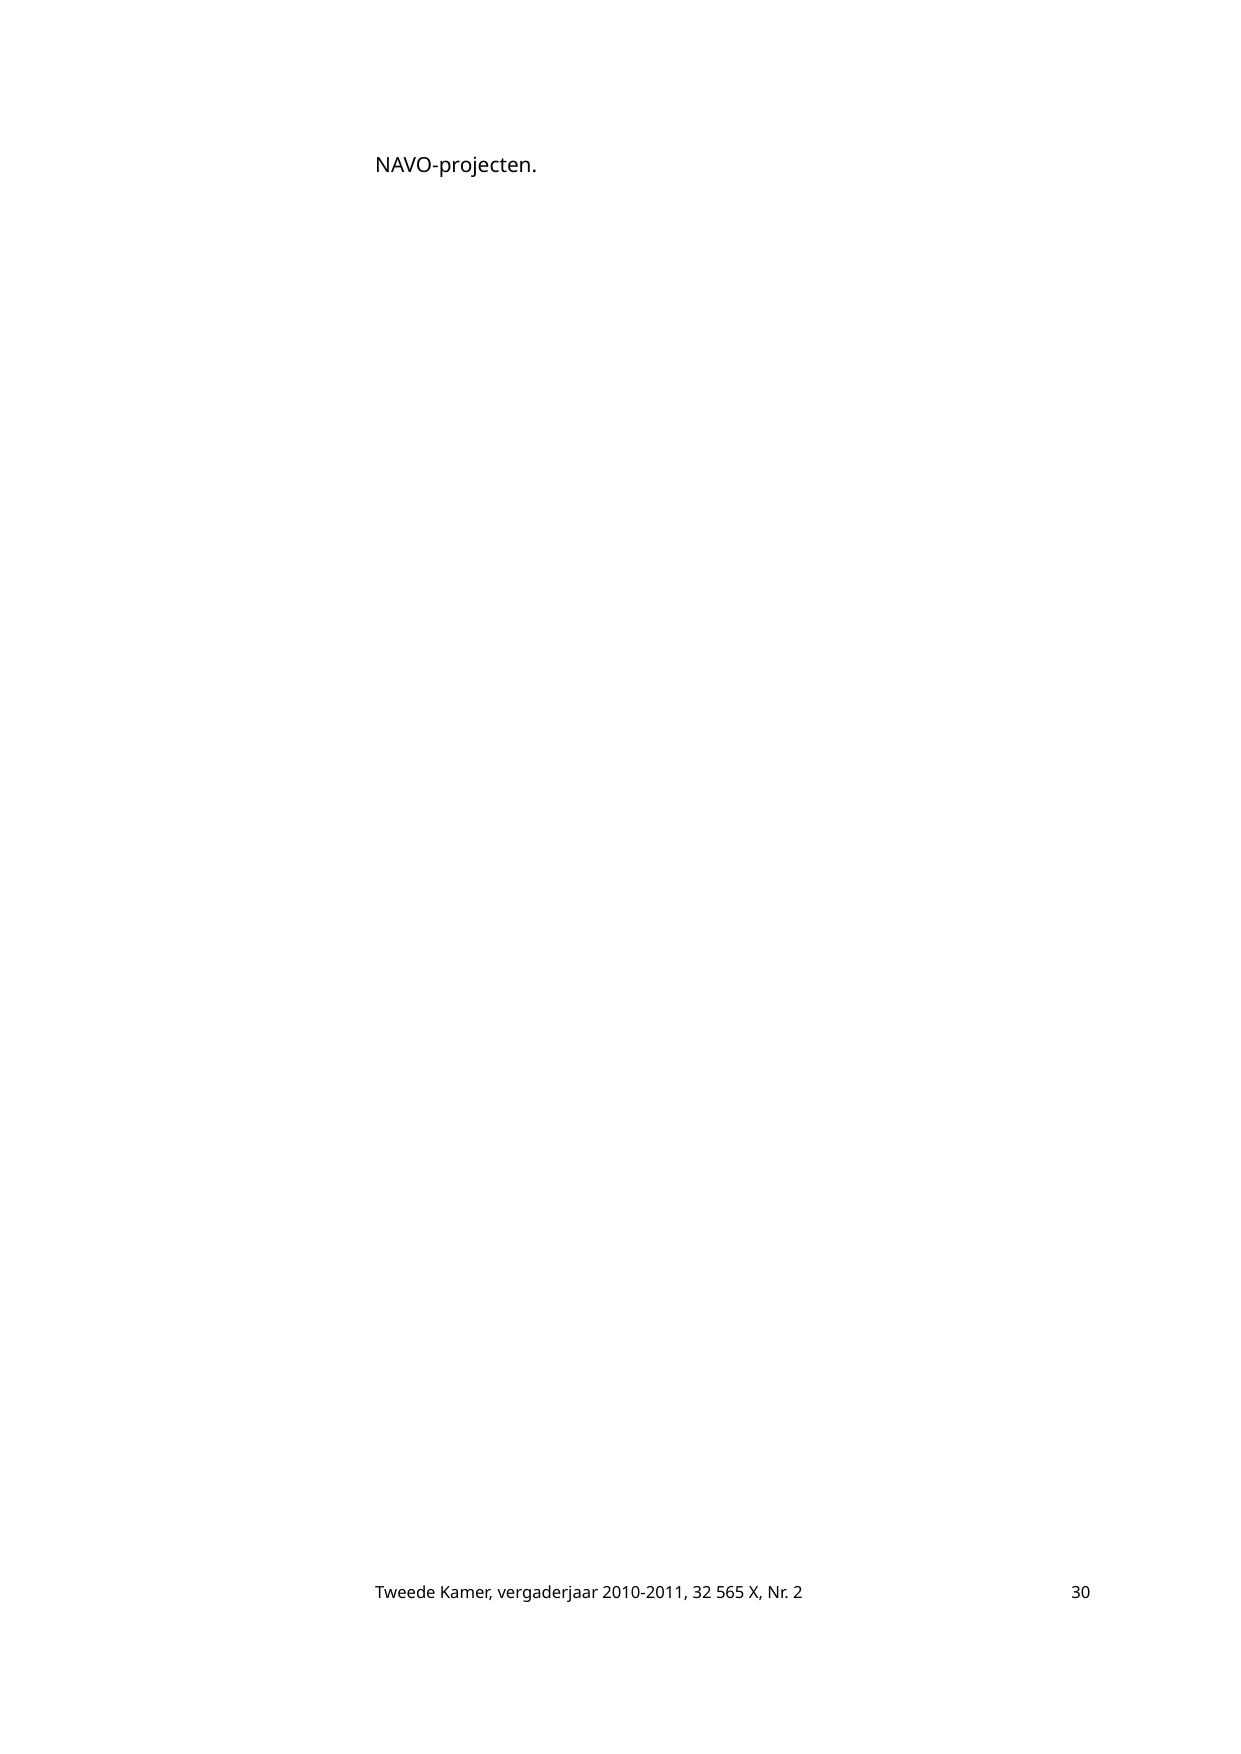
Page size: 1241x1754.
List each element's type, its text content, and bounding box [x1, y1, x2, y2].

text NAVO-projecten. [375, 150, 1090, 178]
